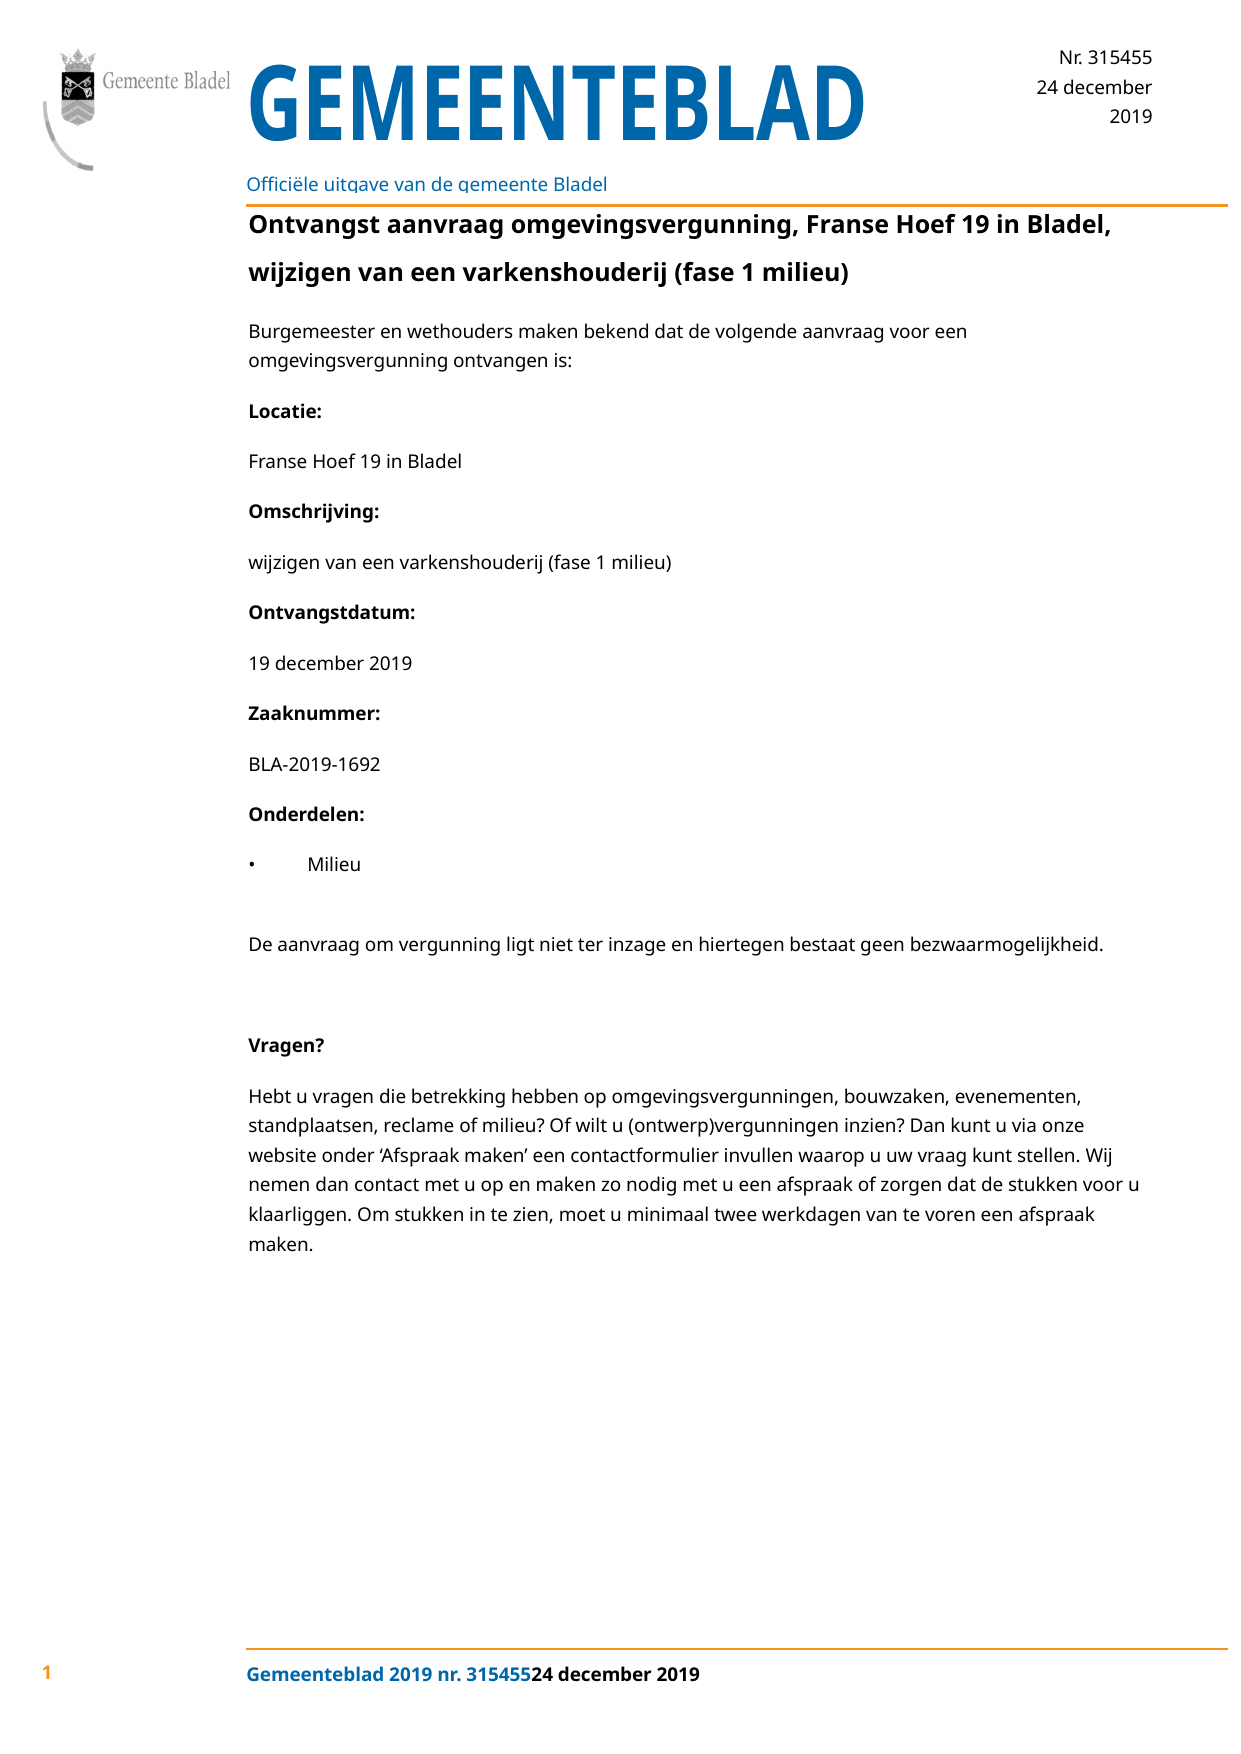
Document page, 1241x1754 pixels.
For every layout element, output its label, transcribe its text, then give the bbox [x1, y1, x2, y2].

text Zaaknummer: [248, 700, 1152, 726]
text Omschrijving: [248, 499, 1152, 524]
text Onderdelen: [248, 801, 1152, 827]
text BLA-2019-1692 [248, 751, 1152, 777]
text Hebt u vragen die betrekking hebben op omgevingsvergunningen, bouwzaken, evenementen, standplaatsen, reclame of milieu? Of wilt u (ontwerp)vergunningen inzien? Dan kunt u via onze website onder ‘Afspraak maken’ een contactformulier invullen waarop u uw vraag kunt stellen. Wij nemen dan contact met u op en maken zo nodig met u een afspraak of zorgen dat de stukken voor u klaarliggen. Om stukken in te zien, moet u minimaal twee werkdagen van te voren een afspraak maken. [248, 1083, 1152, 1257]
picture [41, 47, 231, 172]
text Locatie: [248, 398, 1152, 424]
text Ontvangstdatum: [248, 599, 1152, 625]
text Franse Hoef 19 in Bladel [248, 448, 1152, 474]
list Milieu [248, 852, 1152, 877]
text Burgemeester en wethouders maken bekend dat de volgende aanvraag voor een omgevingsvergunning ontvangen is: [248, 318, 1152, 373]
text Ontvangst aanvraag omgevingsvergunning, Franse Hoef 19 in Bladel, wijzigen van een varkenshouderij (fase 1 milieu) [248, 207, 1152, 288]
text wijzigen van een varkenshouderij (fase 1 milieu) [248, 549, 1152, 575]
text 19 december 2019 [248, 650, 1152, 676]
text Vragen? [248, 1032, 1152, 1058]
text De aanvraag om vergunning ligt niet ter inzage en hiertegen bestaat geen bezwaarmogelijkheid. [248, 932, 1152, 957]
